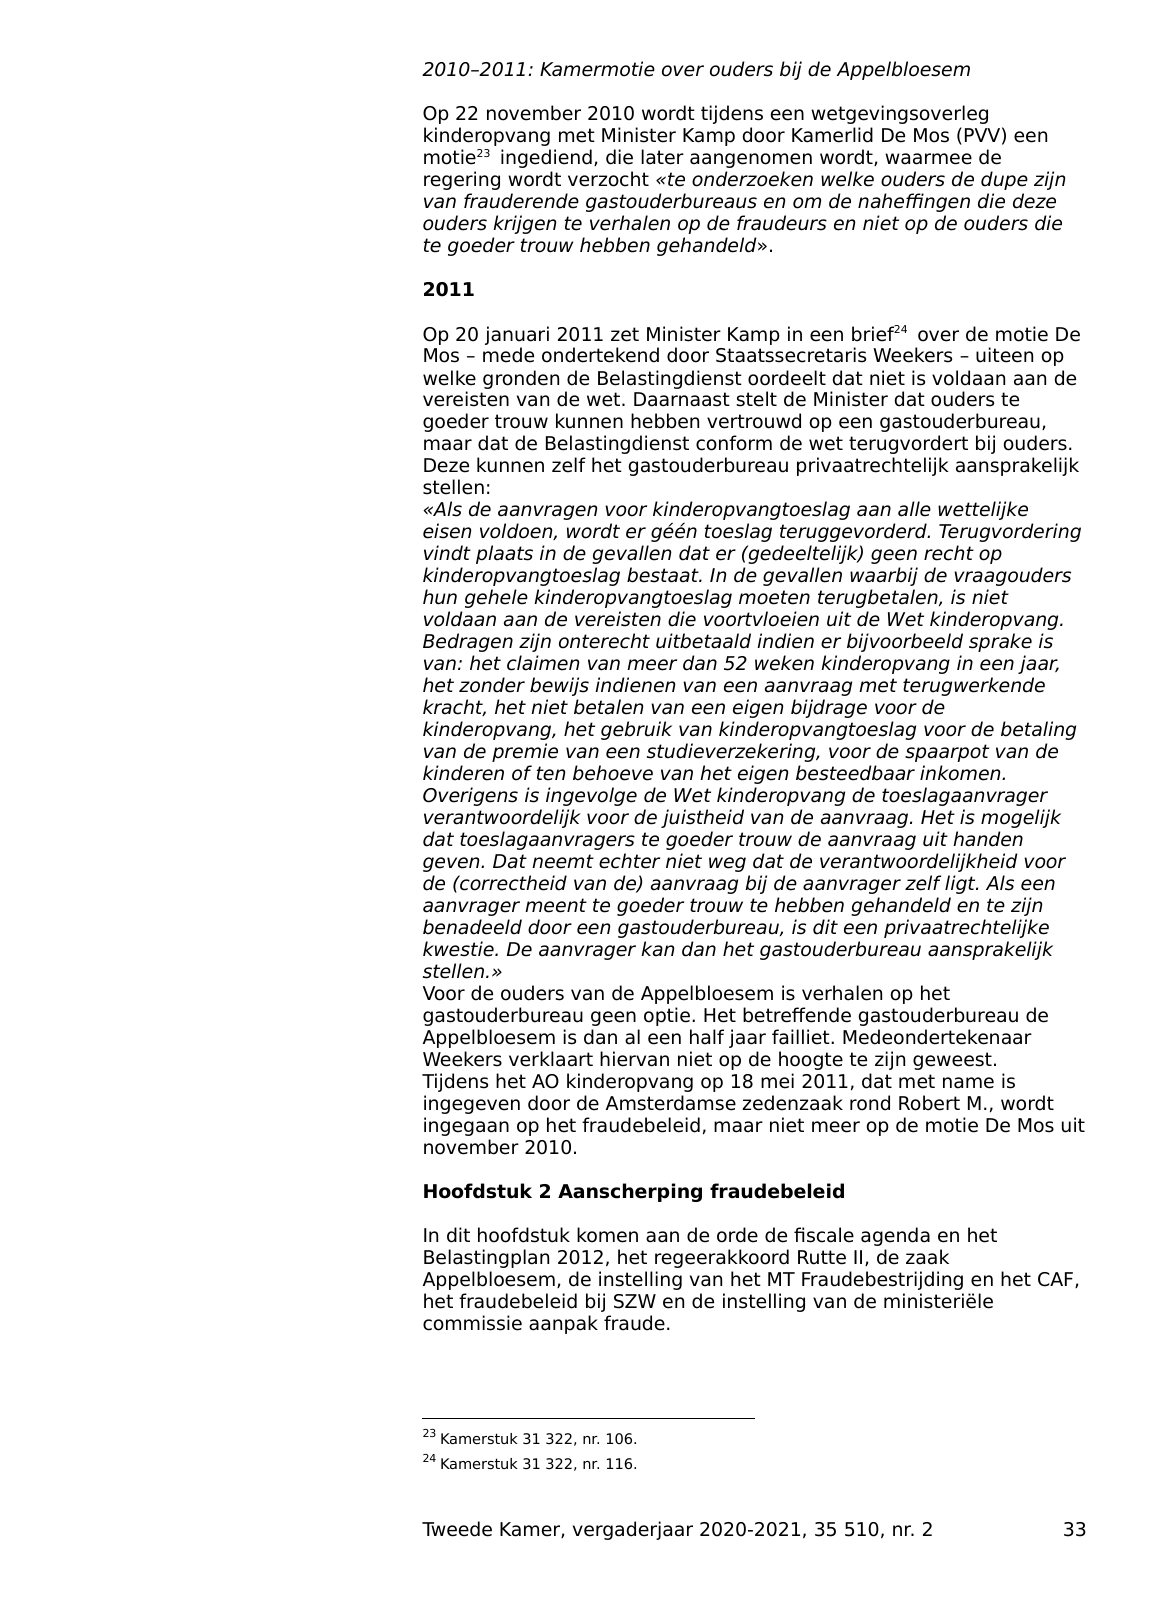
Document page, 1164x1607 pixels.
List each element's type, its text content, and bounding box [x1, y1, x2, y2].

subtitle 2011 [422, 279, 1087, 301]
text Kamerstuk 31 322, nr. 116. [422, 1452, 1087, 1474]
text Op 20 januari 2011 zet Minister Kamp in een brief over de motie De Mos – mede ondertekend door Staatssecretaris Weekers – uiteen op welke gronden de Belastingdienst oordeelt dat niet is voldaan aan de vereisten van de wet. Daarnaast stelt de Minister dat ouders te goeder trouw kunnen hebben vertrouwd op een gastouderbureau, maar dat de Belastingdienst conform de wet terugvordert bij ouders. Deze kunnen zelf het gastouderbureau privaatrechtelijk aansprakelijk stellen: [422, 323, 1087, 499]
text «Als de aanvragen voor kinderopvangtoeslag aan alle wettelijke eisen voldoen, wordt er géén toeslag teruggevorderd. Terugvordering vindt plaats in de gevallen dat er (gedeeltelijk) geen recht op kinderopvangtoeslag bestaat. In de gevallen waarbij de vraagouders hun gehele kinderopvangtoeslag moeten terugbetalen, is niet voldaan aan de vereisten die voortvloeien uit de Wet kinderopvang. Bedragen zijn onterecht uitbetaald indien er bijvoorbeeld sprake is van: het claimen van meer dan 52 weken kinderopvang in een jaar, het zonder bewijs indienen van een aanvraag met terugwerkende kracht, het niet betalen van een eigen bijdrage voor de kinderopvang, het gebruik van kinderopvangtoeslag voor de betaling van de premie van een studieverzekering, voor de spaarpot van de kinderen of ten behoeve van het eigen besteedbaar inkomen. [422, 499, 1087, 785]
text Overigens is ingevolge de Wet kinderopvang de toeslagaanvrager verantwoordelijk voor de juistheid van de aanvraag. Het is mogelijk dat toeslagaanvragers te goeder trouw de aanvraag uit handen geven. Dat neemt echter niet weg dat de verantwoordelijkheid voor de (correctheid van de) aanvraag bij de aanvrager zelf ligt. Als een aanvrager meent te goeder trouw te hebben gehandeld en te zijn benadeeld door een gastouderbureau, is dit een privaatrechtelijke kwestie. De aanvrager kan dan het gastouderbureau aansprakelijk stellen.» [422, 785, 1087, 983]
text Op 22 november 2010 wordt tijdens een wetgevingsoverleg kinderopvang met Minister Kamp door Kamerlid De Mos (PVV) een motie ingediend, die later aangenomen wordt, waarmee de regering wordt verzocht «te onderzoeken welke ouders de dupe zijn van frauderende gastouderbureaus en om de naheffingen die deze ouders krijgen te verhalen op de fraudeurs en niet op de ouders die te goeder trouw hebben gehandeld». [422, 103, 1087, 257]
text Voor de ouders van de Appelbloesem is verhalen op het gastouderbureau geen optie. Het betreffende gastouderbureau de Appelbloesem is dan al een half jaar failliet. Medeondertekenaar Weekers verklaart hiervan niet op de hoogte te zijn geweest. [422, 983, 1087, 1071]
text Tijdens het AO kinderopvang op 18 mei 2011, dat met name is ingegeven door de Amsterdamse zedenzaak rond Robert M., wordt ingegaan op het fraudebeleid, maar niet meer op de motie De Mos uit november 2010. [422, 1071, 1087, 1159]
subtitle 2010–2011: Kamermotie over ouders bij de Appelbloesem [422, 59, 1087, 81]
text In dit hoofdstuk komen aan de orde de fiscale agenda en het Belastingplan 2012, het regeerakkoord Rutte II, de zaak Appelbloesem, de instelling van het MT Fraudebestrijding en het CAF, het fraudebeleid bij SZW en de instelling van de ministeriële commissie aanpak fraude. [422, 1225, 1087, 1335]
subtitle Hoofdstuk 2 Aanscherping fraudebeleid [422, 1181, 1087, 1203]
text Kamerstuk 31 322, nr. 106. [422, 1427, 1087, 1449]
